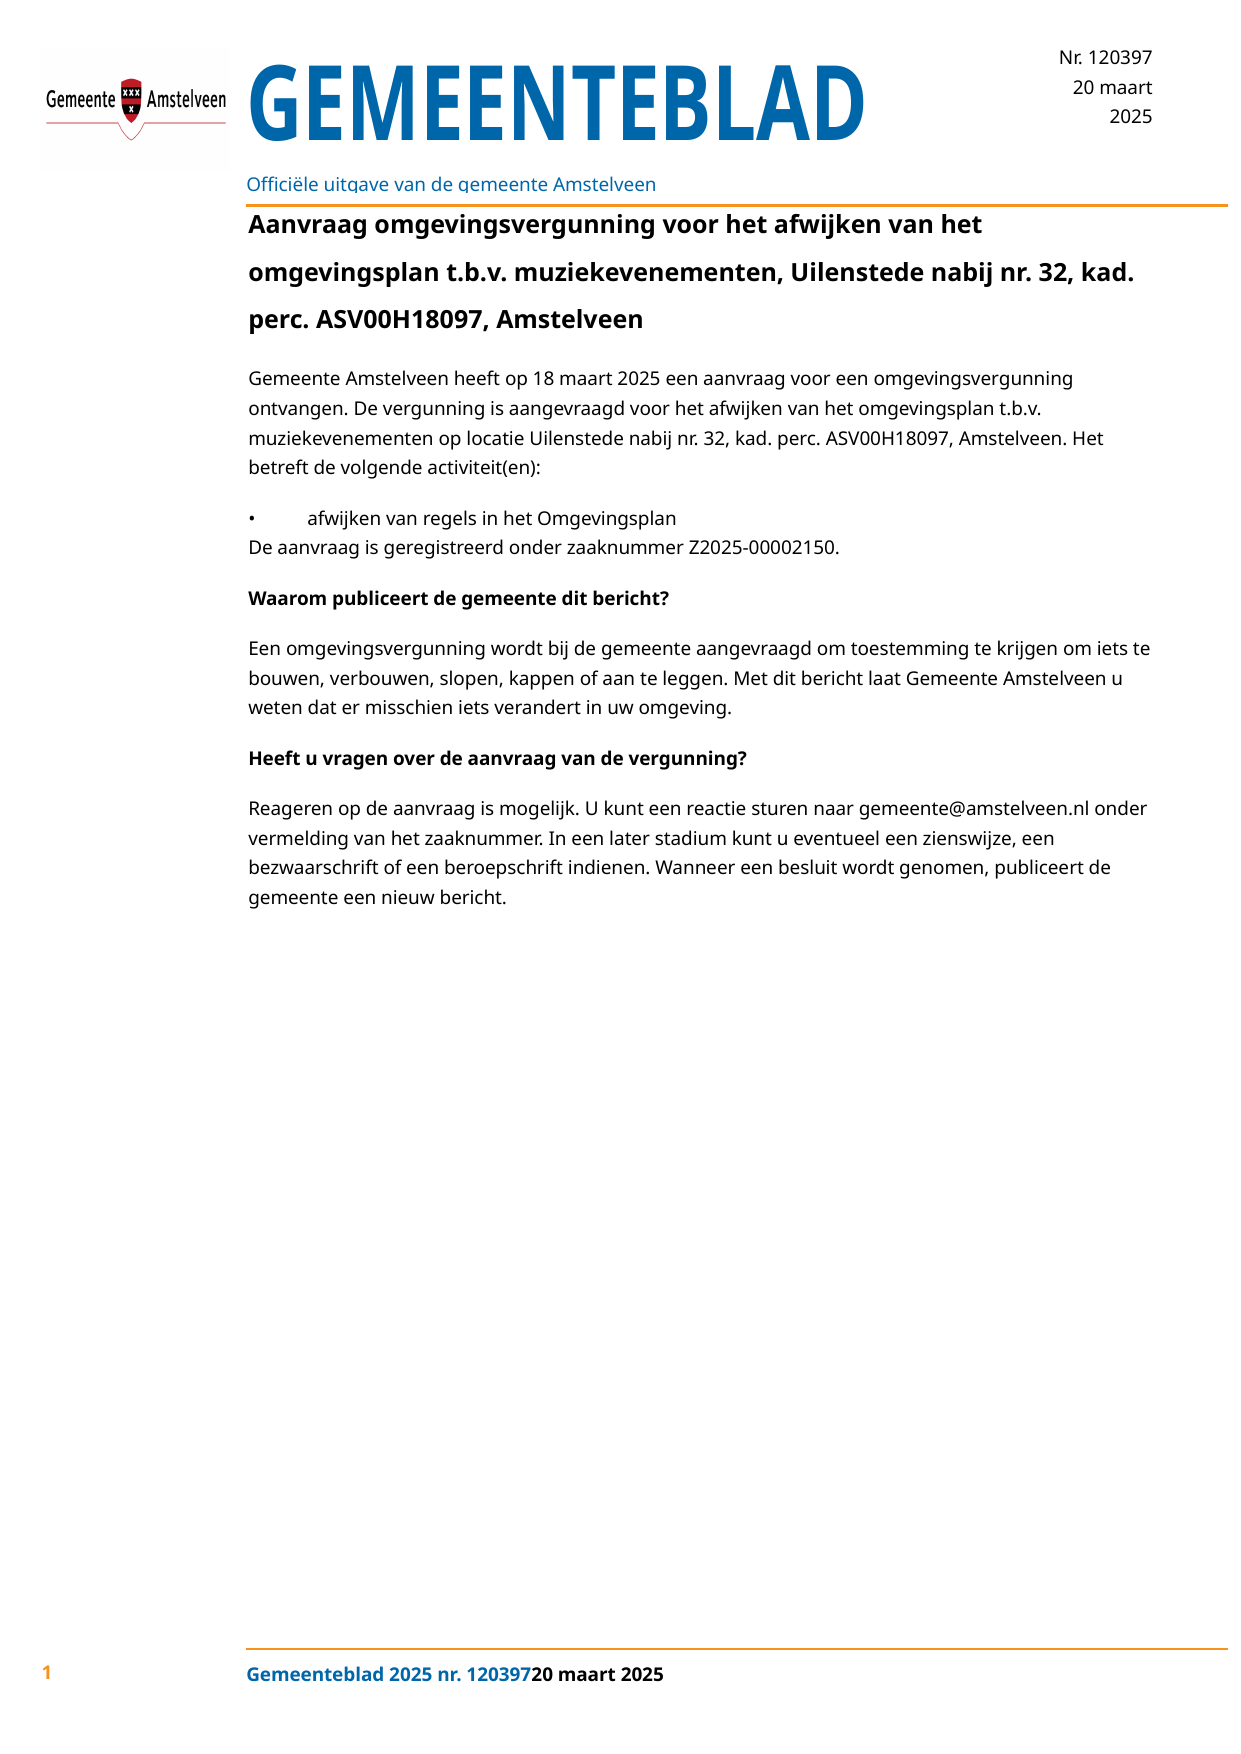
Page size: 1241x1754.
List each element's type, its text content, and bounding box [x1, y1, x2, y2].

text Aanvraag omgevingsvergunning voor het afwijken van het omgevingsplan t.b.v. muziekevenementen, Uilenstede nabij nr. 32, kad. perc. ASV00H18097, Amstelveen [248, 207, 1152, 336]
text Heeft u vragen over de aanvraag van de vergunning? [248, 745, 1152, 770]
list afwijken van regels in het Omgevingsplan [248, 505, 1152, 530]
text De aanvraag is geregistreerd onder zaaknummer Z2025-00002150. [248, 534, 1152, 560]
text Reageren op de aanvraag is mogelijk. U kunt een reactie sturen naar gemeente@amstelveen.nl onder vermelding van het zaaknummer. In een later stadium kunt u eventueel een zienswijze, een bezwaarschrift of een beroepschrift indienen. Wanneer een besluit wordt genomen, publiceert de gemeente een nieuw bericht. [248, 795, 1152, 909]
text Gemeente Amstelveen heeft op 18 maart 2025 een aanvraag voor een omgevingsvergunning ontvangen. De vergunning is aangevraagd voor het afwijken van het omgevingsplan t.b.v. muziekevenementen op locatie Uilenstede nabij nr. 32, kad. perc. ASV00H18097, Amstelveen. Het betreft de volgende activiteit(en): [248, 366, 1152, 480]
text Waarom publiceert de gemeente dit bericht? [248, 585, 1152, 610]
picture [41, 47, 231, 172]
text Een omgevingsvergunning wordt bij de gemeente aangevraagd om toestemming te krijgen om iets te bouwen, verbouwen, slopen, kappen of aan te leggen. Met dit bericht laat Gemeente Amstelveen u weten dat er misschien iets verandert in uw omgeving. [248, 635, 1152, 720]
